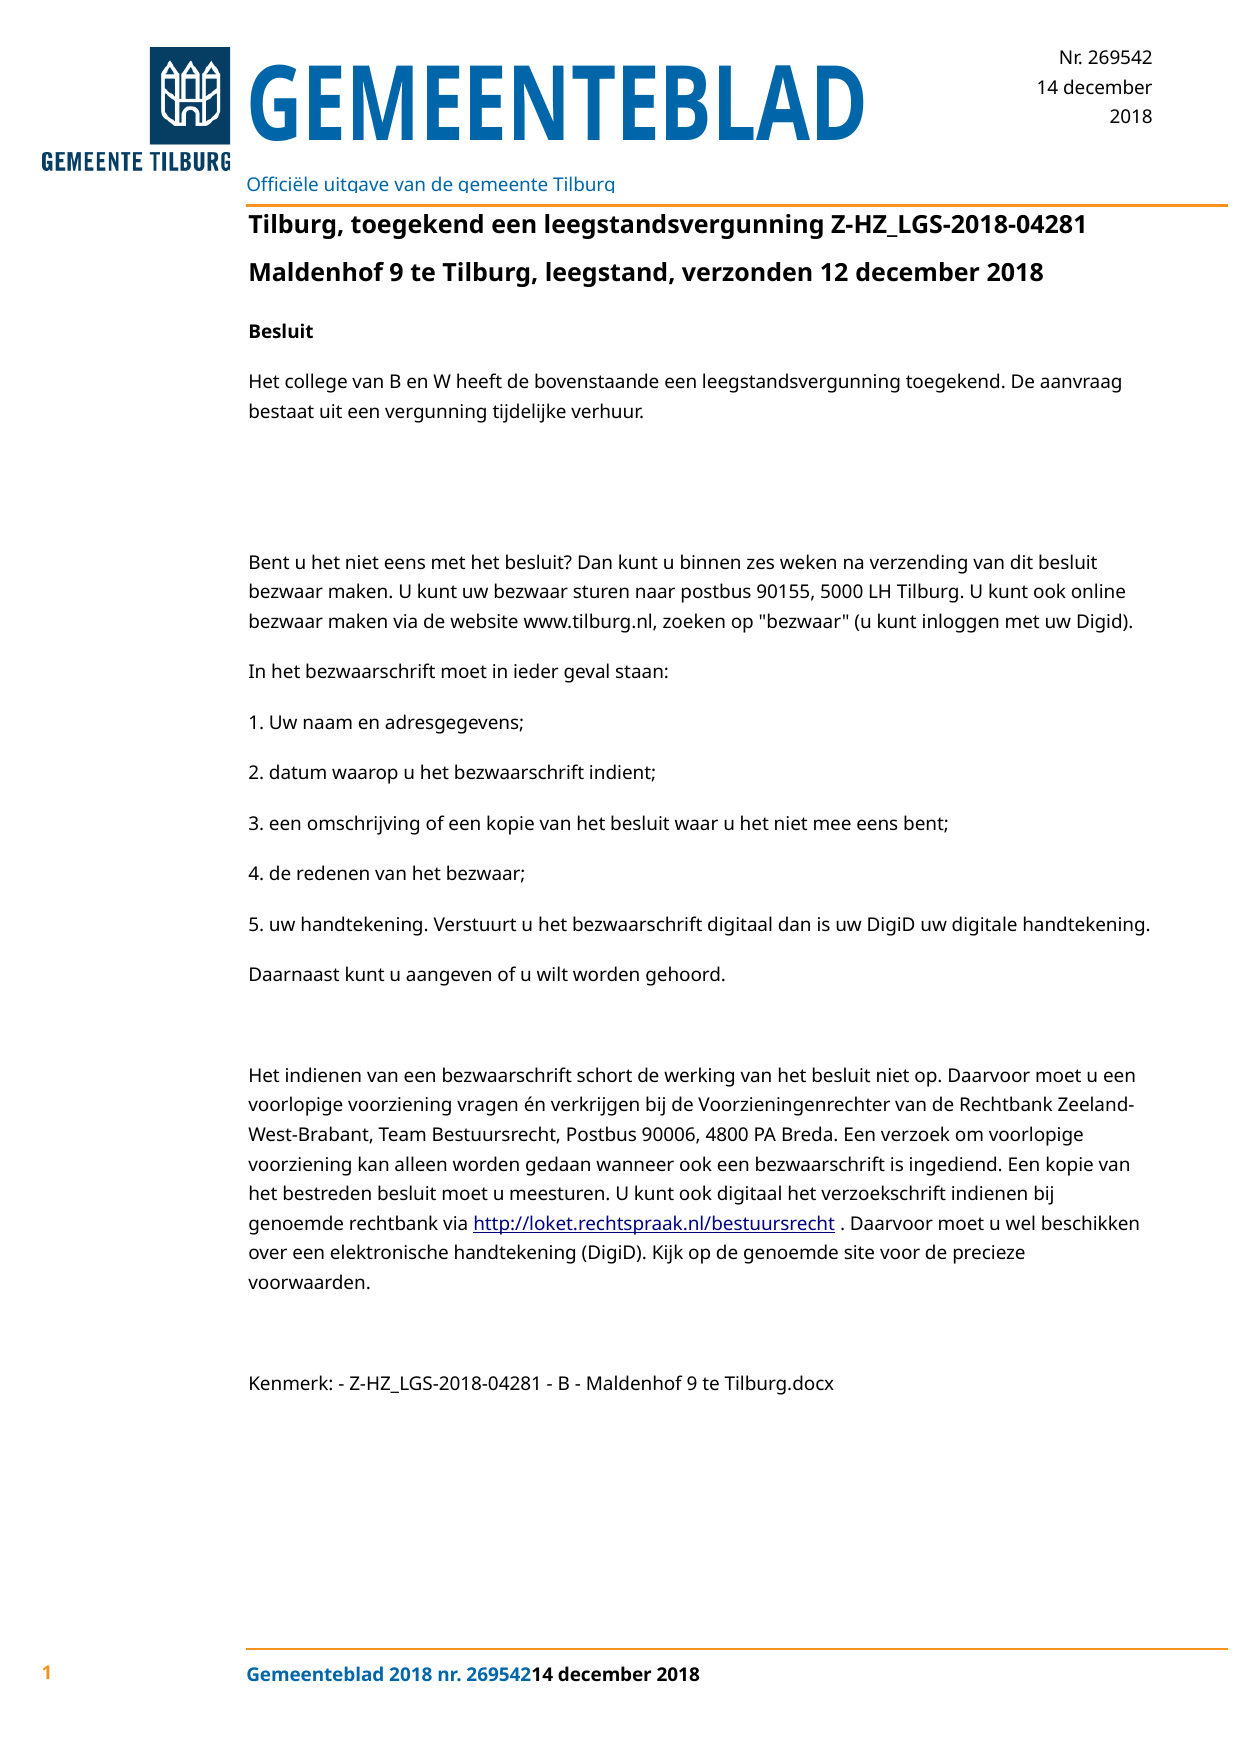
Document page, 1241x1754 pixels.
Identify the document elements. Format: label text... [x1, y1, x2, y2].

text 3. een omschrijving of een kopie van het besluit waar u het niet mee eens bent; [248, 810, 1152, 836]
text Kenmerk: - Z-HZ_LGS-2018-04281 - B - Maldenhof 9 te Tilburg.docx [248, 1370, 1152, 1396]
text Het college van B en W heeft de bovenstaande een leegstandsvergunning toegekend. De aanvraag bestaat uit een vergunning tijdelijke verhuur. [248, 368, 1152, 424]
text 1. Uw naam en adresgegevens; [248, 709, 1152, 735]
text Daarnaast kunt u aangeven of u wilt worden gehoord. [248, 961, 1152, 987]
picture [41, 47, 231, 172]
text Bent u het niet eens met het besluit? Dan kunt u binnen zes weken na verzending van dit besluit bezwaar maken. U kunt uw bezwaar sturen naar postbus 90155, 5000 LH Tilburg. U kunt ook online bezwaar maken via de website www.tilburg.nl, zoeken op "bezwaar" (u kunt inloggen met uw Digid). [248, 549, 1152, 634]
text 2. datum waarop u het bezwaarschrift indient; [248, 759, 1152, 785]
text 5. uw handtekening. Verstuurt u het bezwaarschrift digitaal dan is uw DigiD uw digitale handtekening. [248, 911, 1152, 937]
text 4. de redenen van het bezwaar; [248, 860, 1152, 886]
text In het bezwaarschrift moet in ieder geval staan: [248, 659, 1152, 684]
text Het indienen van een bezwaarschrift schort de werking van het besluit niet op. Daarvoor moet u een voorlopige voorziening vragen én verkrijgen bij de Voorzieningenrechter van de Rechtbank Zeeland-West-Brabant, Team Bestuursrecht, Postbus 90006, 4800 PA Breda. Een verzoek om voorlopige voorziening kan alleen worden gedaan wanneer ook een bezwaarschrift is ingediend. Een kopie van het bestreden besluit moet u meesturen. U kunt ook digitaal het verzoekschrift indienen bij genoemde rechtbank via http://loket.rechtspraak.nl/bestuursrecht . Daarvoor moet u wel beschikken over een elektronische handtekening (DigiD). Kijk op de genoemde site voor de precieze voorwaarden. [248, 1062, 1152, 1295]
text Tilburg, toegekend een leegstandsvergunning Z-HZ_LGS-2018-04281 Maldenhof 9 te Tilburg, leegstand, verzonden 12 december 2018 [248, 207, 1152, 288]
text Besluit [248, 318, 1152, 344]
